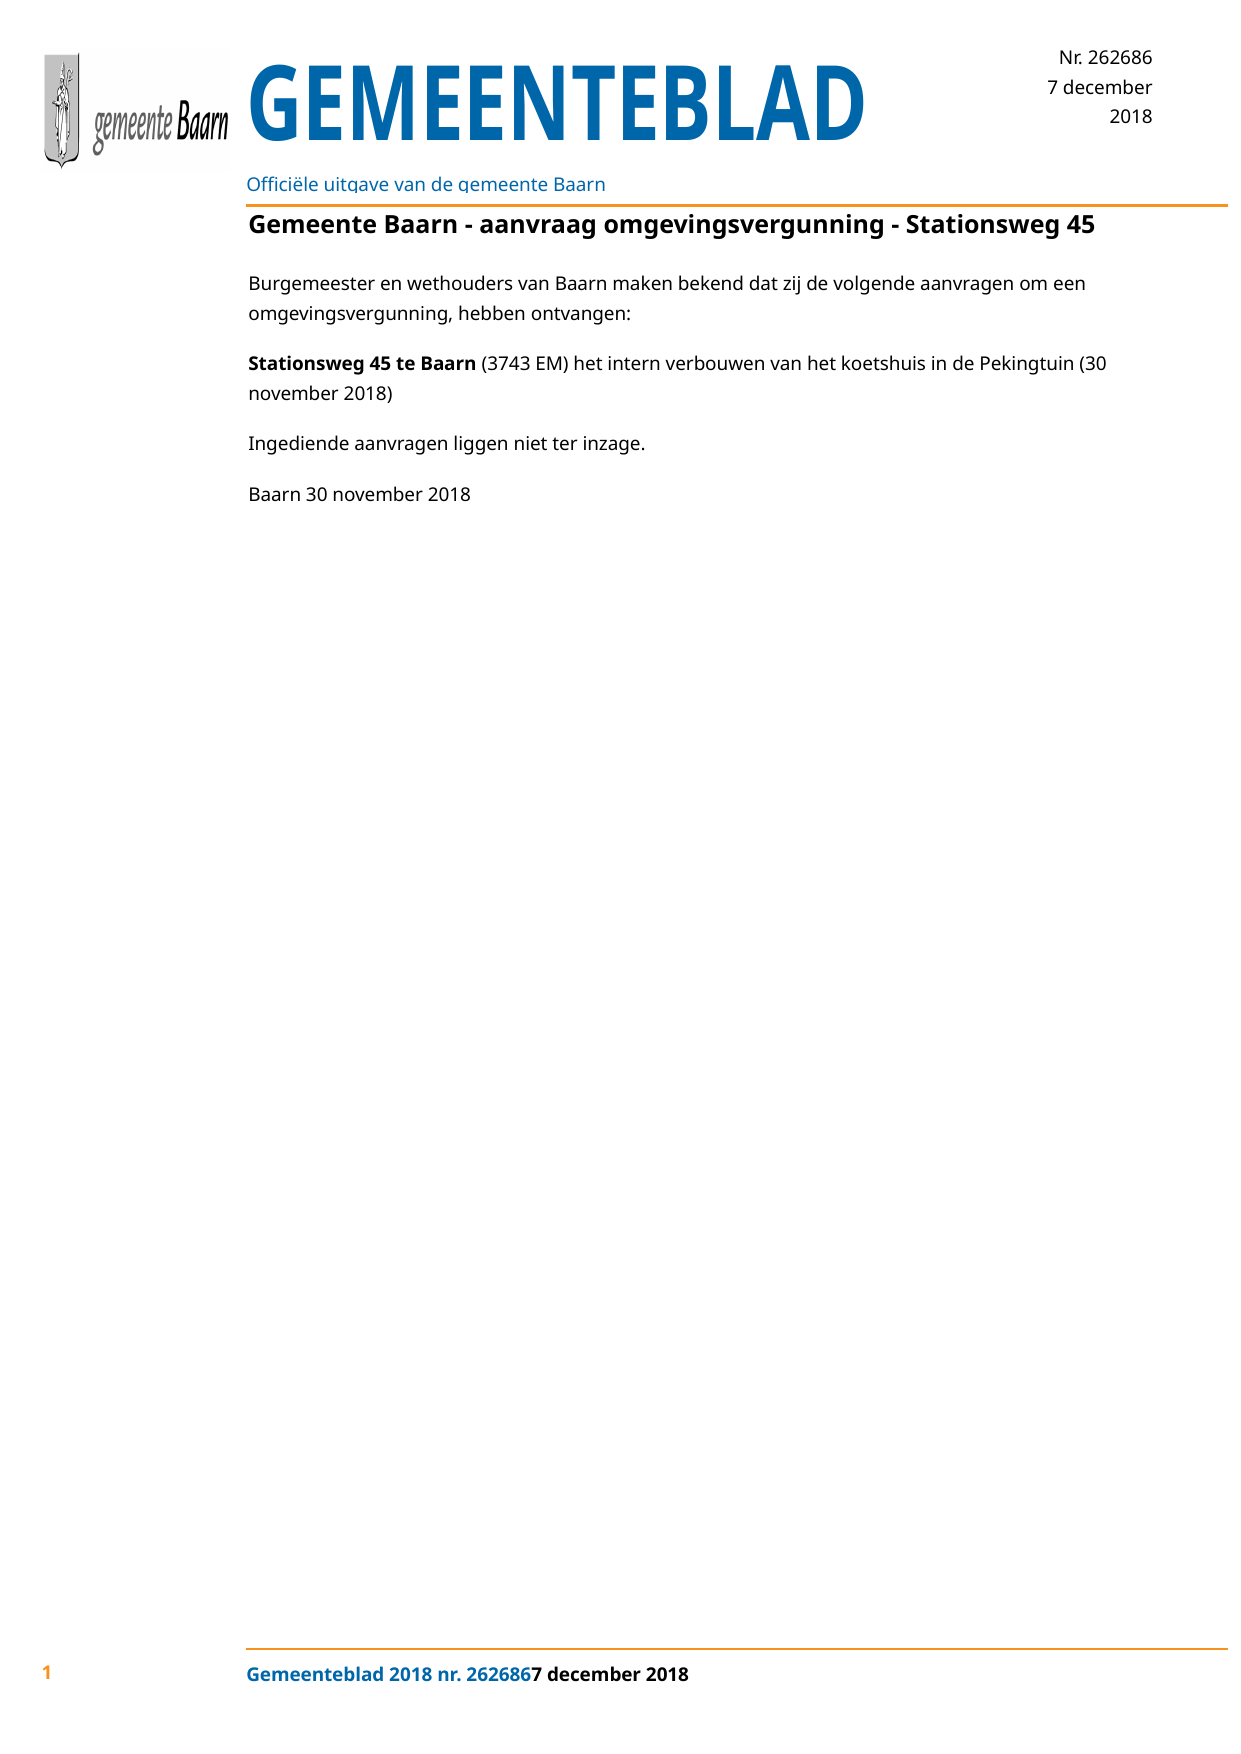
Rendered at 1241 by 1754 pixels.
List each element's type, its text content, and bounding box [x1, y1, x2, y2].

text Baarn 30 november 2018 [248, 481, 1152, 506]
text Ingediende aanvragen liggen niet ter inzage. [248, 430, 1152, 456]
text Burgemeester en wethouders van Baarn maken bekend dat zij de volgende aanvragen om een omgevingsvergunning, hebben ontvangen: [248, 270, 1152, 326]
text Gemeente Baarn - aanvraag omgevingsvergunning - Stationsweg 45 [248, 207, 1152, 241]
picture [41, 47, 231, 172]
text Stationsweg 45 te Baarn (3743 EM) het intern verbouwen van het koetshuis in de Pekingtuin (30 november 2018) [248, 350, 1152, 406]
